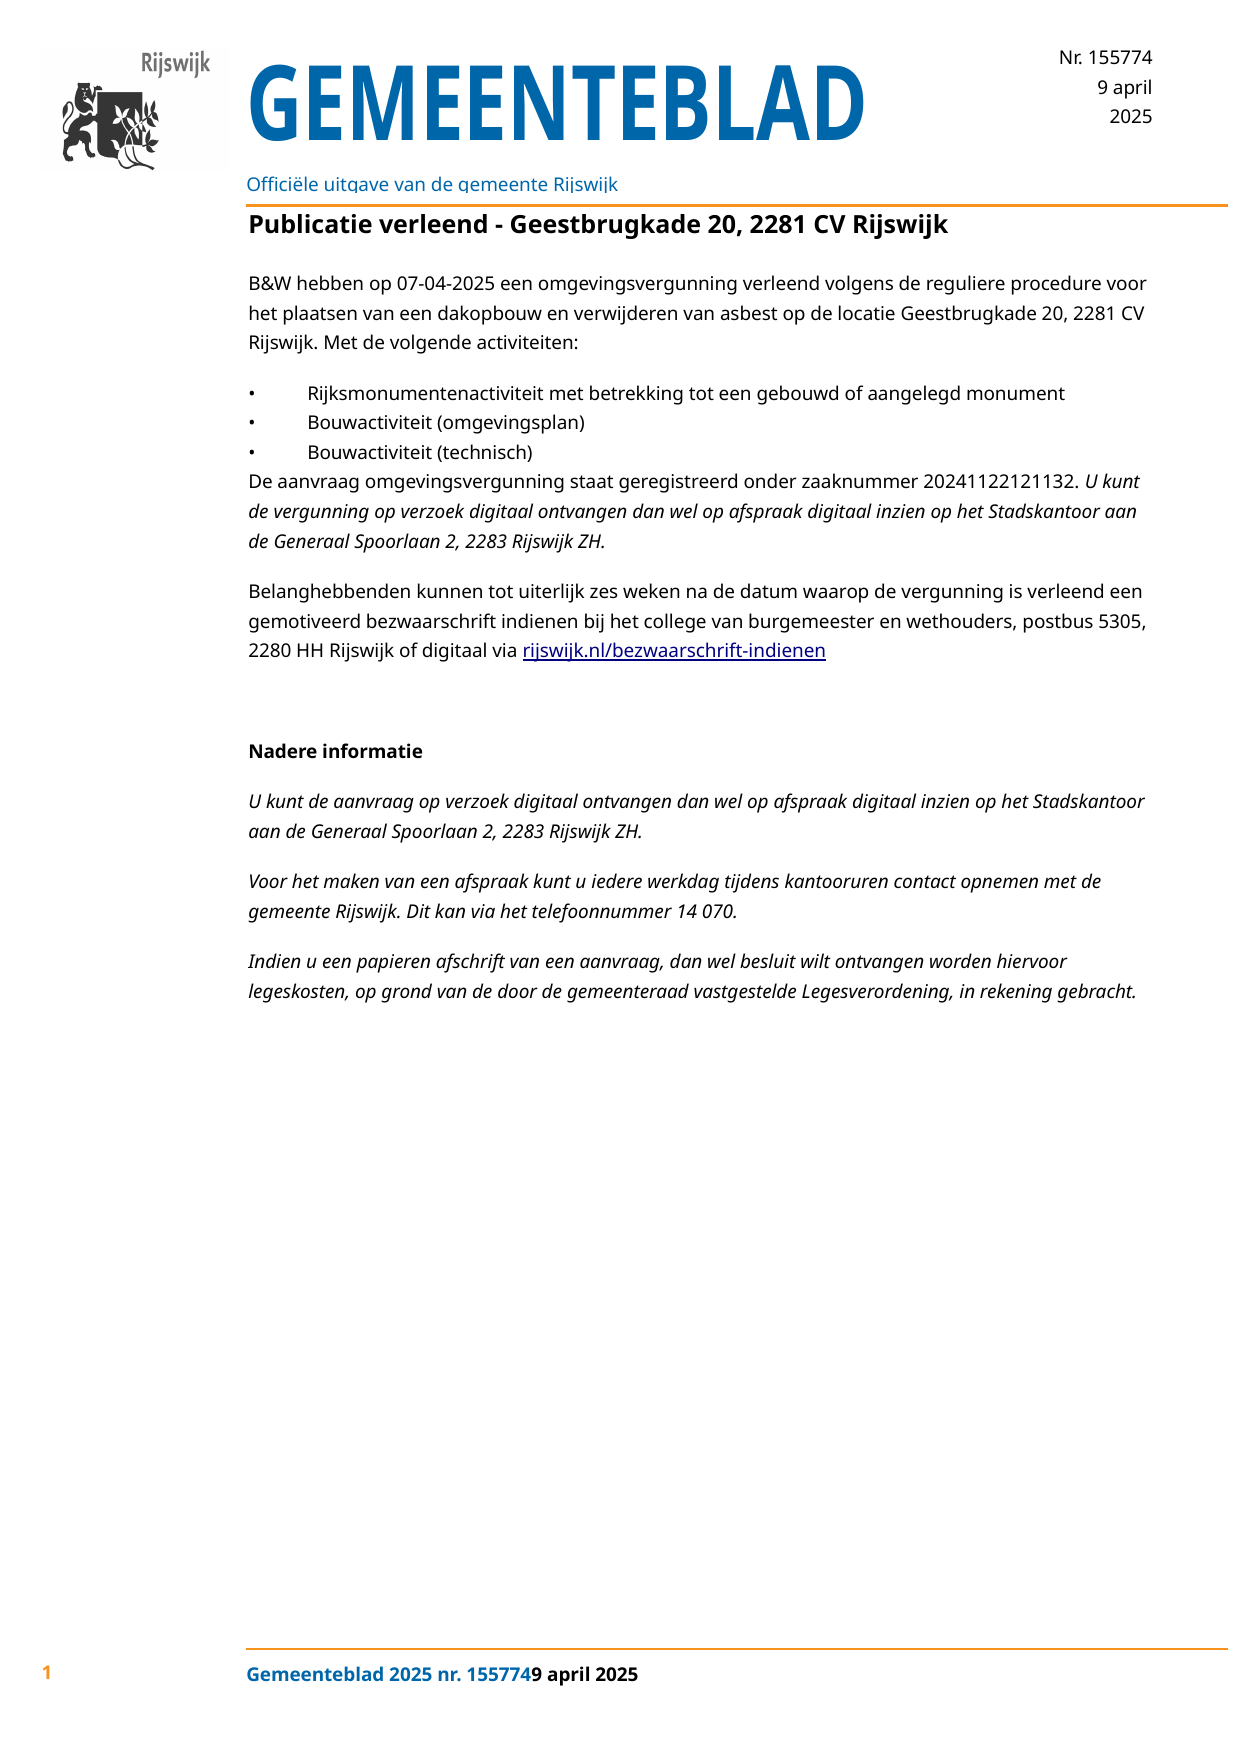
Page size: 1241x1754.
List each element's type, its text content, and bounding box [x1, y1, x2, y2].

list Bouwactiviteit (technisch) [248, 439, 1152, 465]
picture [41, 47, 231, 172]
text De aanvraag omgevingsvergunning staat geregistreerd onder zaaknummer 20241122121132. U kunt de vergunning op verzoek digitaal ontvangen dan wel op afspraak digitaal inzien op het Stadskantoor aan de Generaal Spoorlaan 2, 2283 Rijswijk ZH. [248, 469, 1152, 553]
text Belanghebbenden kunnen tot uiterlijk zes weken na de datum waarop de vergunning is verleend een gemotiveerd bezwaarschrift indienen bij het college van burgemeester en wethouders, postbus 5305, 2280 HH Rijswijk of digitaal via rijswijk.nl/bezwaarschrift-indienen [248, 578, 1152, 663]
list Bouwactiviteit (omgevingsplan) [248, 409, 1152, 435]
text Voor het maken van een afspraak kunt u iedere werkdag tijdens kantooruren contact opnemen met de gemeente Rijswijk. Dit kan via het telefoonnummer 14 070. [248, 869, 1152, 924]
list Rijksmonumentenactiviteit met betrekking tot een gebouwd of aangelegd monument [248, 380, 1152, 406]
text U kunt de aanvraag op verzoek digitaal ontvangen dan wel op afspraak digitaal inzien op het Stadskantoor aan de Generaal Spoorlaan 2, 2283 Rijswijk ZH. [248, 789, 1152, 844]
text Indien u een papieren afschrift van een aanvraag, dan wel besluit wilt ontvangen worden hiervoor legeskosten, op grond van de door de gemeenteraad vastgestelde Legesverordening, in rekening gebracht. [248, 949, 1152, 1004]
text Publicatie verleend - Geestbrugkade 20, 2281 CV Rijswijk [248, 207, 1152, 241]
text B&W hebben op 07-04-2025 een omgevingsvergunning verleend volgens de reguliere procedure voor het plaatsen van een dakopbouw en verwijderen van asbest op de locatie Geestbrugkade 20, 2281 CV Rijswijk. Met de volgende activiteiten: [248, 270, 1152, 355]
text Nadere informatie [248, 738, 1152, 764]
